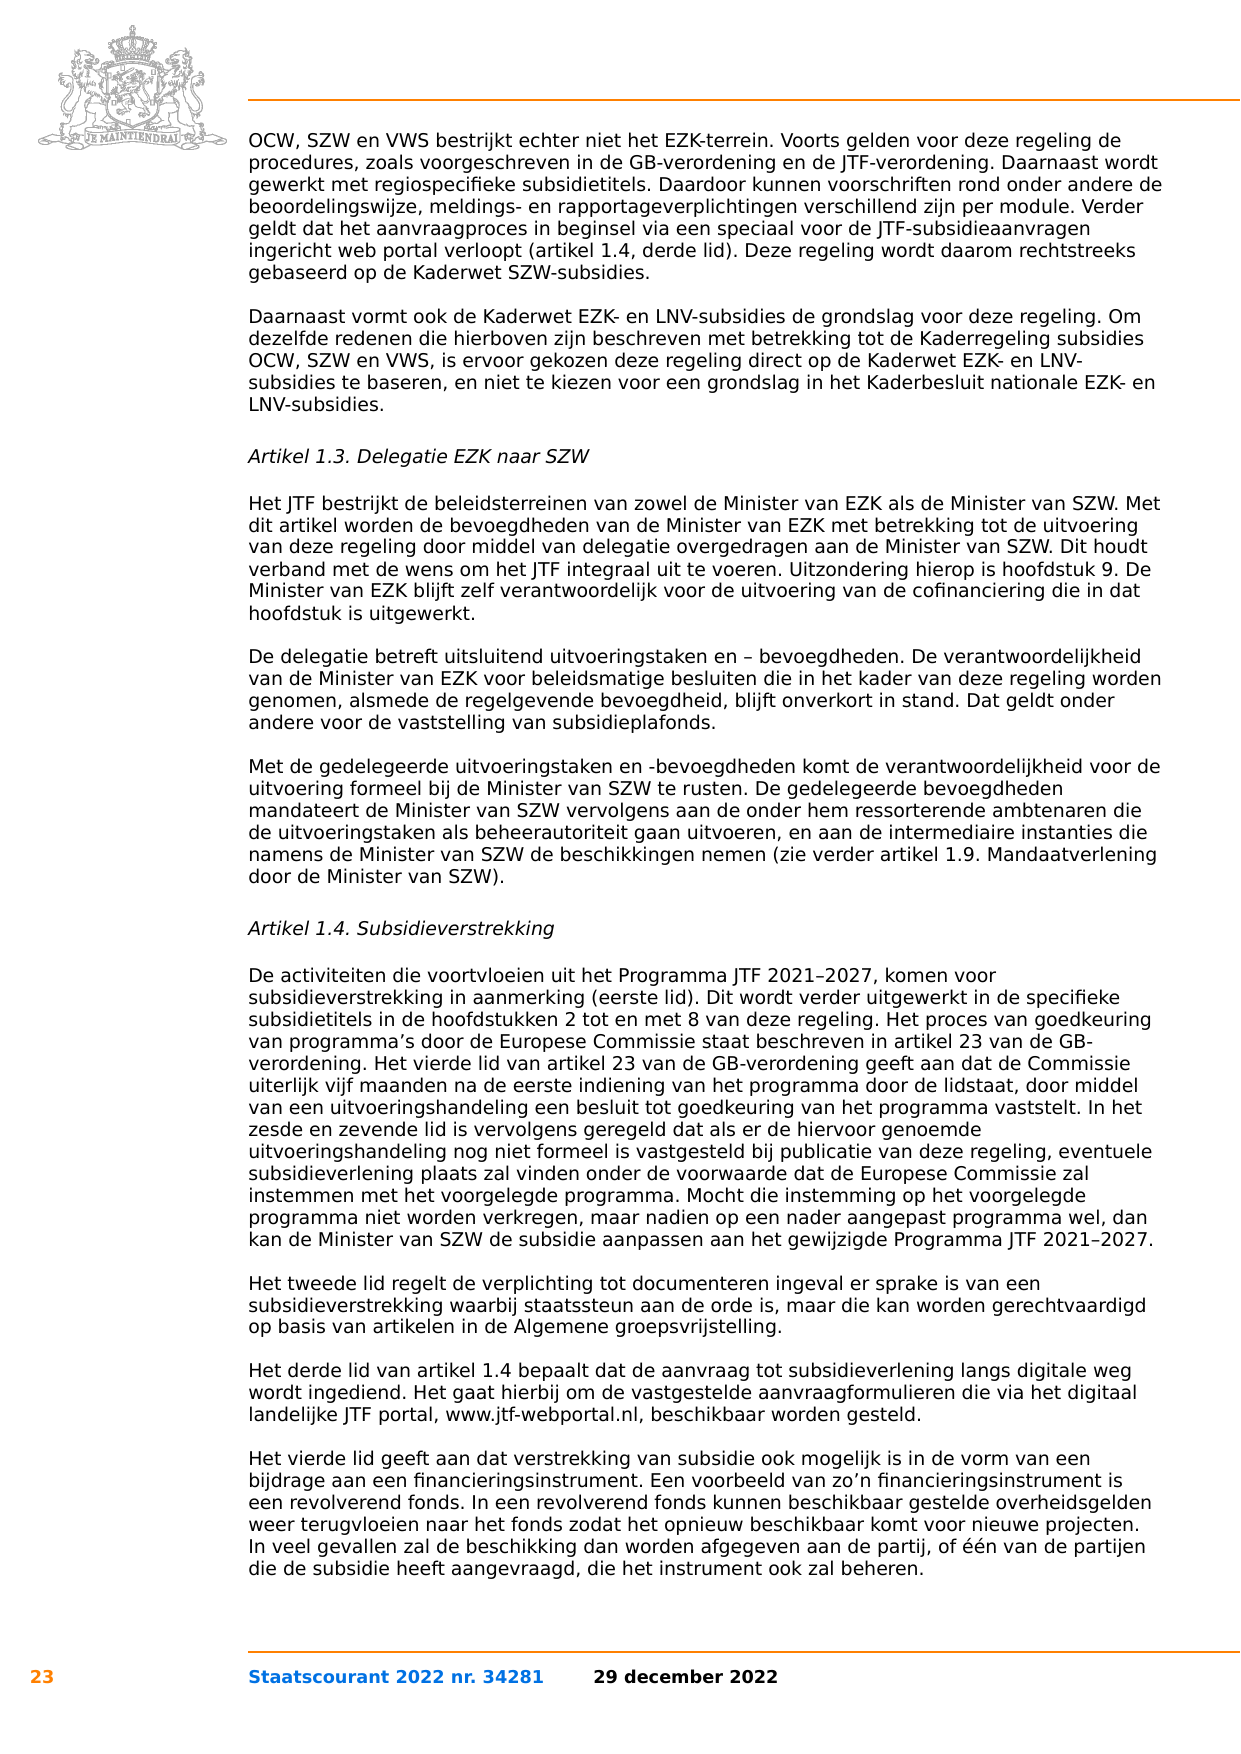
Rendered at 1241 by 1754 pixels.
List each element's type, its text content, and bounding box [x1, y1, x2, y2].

text OCW, SZW en VWS bestrijkt echter niet het EZK-terrein. Voorts gelden voor deze regeling de procedures, zoals voorgeschreven in de GB-verordening en de JTF-verordening. Daarnaast wordt gewerkt met regiospecifieke subsidietitels. Daardoor kunnen voorschriften rond onder andere de beoordelingswijze, meldings- en rapportageverplichtingen verschillend zijn per module. Verder geldt dat het aanvraagproces in beginsel via een speciaal voor de JTF-subsidieaanvragen ingericht web portal verloopt (artikel 1.4, derde lid). Deze regeling wordt daarom rechtstreeks gebaseerd op de Kaderwet SZW-subsidies. [248, 130, 1163, 284]
subtitle Artikel 1.3. Delegatie EZK naar SZW [248, 446, 1163, 467]
text Het JTF bestrijkt de beleidsterreinen van zowel de Minister van EZK als de Minister van SZW. Met dit artikel worden de bevoegdheden van de Minister van EZK met betrekking tot de uitvoering van deze regeling door middel van delegatie overgedragen aan de Minister van SZW. Dit houdt verband met de wens om het JTF integraal uit te voeren. Uitzondering hierop is hoofdstuk 9. De Minister van EZK blijft zelf verantwoordelijk voor de uitvoering van de cofinanciering die in dat hoofdstuk is uitgewerkt. [248, 492, 1163, 624]
text Daarnaast vormt ook de Kaderwet EZK- en LNV-subsidies de grondslag voor deze regeling. Om dezelfde redenen die hierboven zijn beschreven met betrekking tot de Kaderregeling subsidies OCW, SZW en VWS, is ervoor gekozen deze regeling direct op de Kaderwet EZK- en LNV-subsidies te baseren, en niet te kiezen voor een grondslag in het Kaderbesluit nationale EZK- en LNV-subsidies. [248, 306, 1163, 416]
text Het tweede lid regelt de verplichting tot documenteren ingeval er sprake is van een subsidieverstrekking waarbij staatssteun aan de orde is, maar die kan worden gerechtvaardigd op basis van artikelen in de Algemene groepsvrijstelling. [248, 1272, 1163, 1338]
text Het derde lid van artikel 1.4 bepaalt dat de aanvraag tot subsidieverlening langs digitale weg wordt ingediend. Het gaat hierbij om de vastgestelde aanvraagformulieren die via het digitaal landelijke JTF portal, www.jtf-webportal.nl, beschikbaar worden gesteld. [248, 1360, 1163, 1426]
text De activiteiten die voortvloeien uit het Programma JTF 2021–2027, komen voor subsidieverstrekking in aanmerking (eerste lid). Dit wordt verder uitgewerkt in de specifieke subsidietitels in de hoofdstukken 2 tot en met 8 van deze regeling. Het proces van goedkeuring van programma’s door de Europese Commissie staat beschreven in artikel 23 van de GB-verordening. Het vierde lid van artikel 23 van de GB-verordening geeft aan dat de Commissie uiterlijk vijf maanden na de eerste indiening van het programma door de lidstaat, door middel van een uitvoeringshandeling een besluit tot goedkeuring van het programma vaststelt. In het zesde en zevende lid is vervolgens geregeld dat als er de hiervoor genoemde uitvoeringshandeling nog niet formeel is vastgesteld bij publicatie van deze regeling, eventuele subsidieverlening plaats zal vinden onder de voorwaarde dat de Europese Commissie zal instemmen met het voorgelegde programma. Mocht die instemming op het voorgelegde programma niet worden verkregen, maar nadien op een nader aangepast programma wel, dan kan de Minister van SZW de subsidie aanpassen aan het gewijzigde Programma JTF 2021–2027. [248, 965, 1163, 1251]
subtitle Artikel 1.4. Subsidieverstrekking [248, 918, 1163, 940]
text De delegatie betreft uitsluitend uitvoeringstaken en – bevoegdheden. De verantwoordelijkheid van de Minister van EZK voor beleidsmatige besluiten die in het kader van deze regeling worden genomen, alsmede de regelgevende bevoegdheid, blijft onverkort in stand. Dat geldt onder andere voor de vaststelling van subsidieplafonds. [248, 646, 1163, 734]
picture [38, 25, 227, 150]
text Het vierde lid geeft aan dat verstrekking van subsidie ook mogelijk is in de vorm van een bijdrage aan een financieringsinstrument. Een voorbeeld van zo’n financieringsinstrument is een revolverend fonds. In een revolverend fonds kunnen beschikbaar gestelde overheidsgelden weer terugvloeien naar het fonds zodat het opnieuw beschikbaar komt voor nieuwe projecten. In veel gevallen zal de beschikking dan worden afgegeven aan de partij, of één van de partijen die de subsidie heeft aangevraagd, die het instrument ook zal beheren. [248, 1448, 1163, 1580]
text Met de gedelegeerde uitvoeringstaken en -bevoegdheden komt de verantwoordelijkheid voor de uitvoering formeel bij de Minister van SZW te rusten. De gedelegeerde bevoegdheden mandateert de Minister van SZW vervolgens aan de onder hem ressorterende ambtenaren die de uitvoeringstaken als beheerautoriteit gaan uitvoeren, en aan de intermediaire instanties die namens de Minister van SZW de beschikkingen nemen (zie verder artikel 1.9. Mandaatverlening door de Minister van SZW). [248, 756, 1163, 888]
